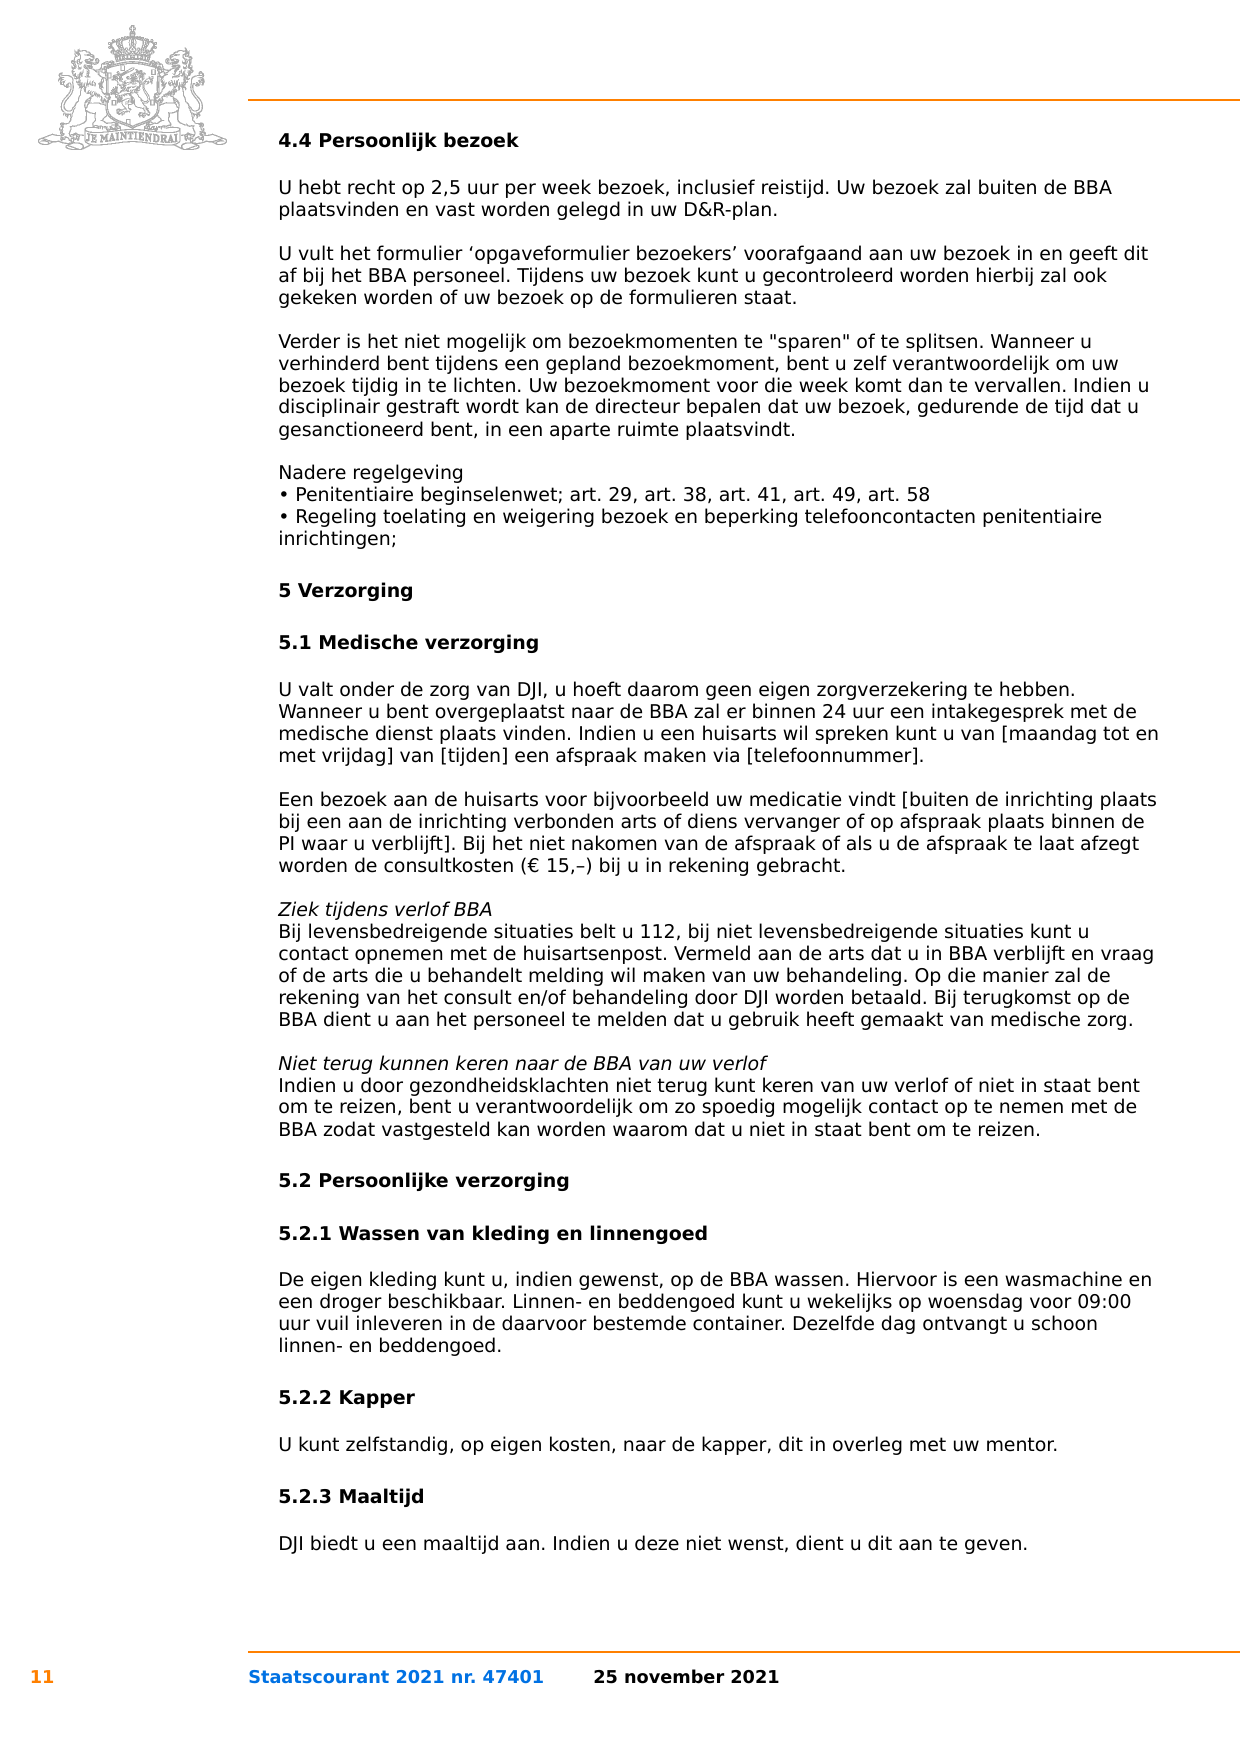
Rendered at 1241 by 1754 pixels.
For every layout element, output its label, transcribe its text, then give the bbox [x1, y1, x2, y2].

text Ziek tijdens verlof BBA [278, 899, 1163, 921]
text DJI biedt u een maaltijd aan. Indien u deze niet wenst, dient u dit aan te geven. [278, 1533, 1163, 1555]
subtitle 5.2.2 Kapper [278, 1387, 1163, 1409]
subtitle 4.4 Persoonlijk bezoek [278, 130, 1163, 152]
text U kunt zelfstandig, op eigen kosten, naar de kapper, dit in overleg met uw mentor. [278, 1434, 1163, 1456]
text U valt onder de zorg van DJI, u hoeft daarom geen eigen zorgverzekering te hebben. Wanneer u bent overgeplaatst naar de BBA zal er binnen 24 uur een intakegesprek met de medische dienst plaats vinden. Indien u een huisarts wil spreken kunt u van [maandag tot en met vrijdag] van [tijden] een afspraak maken via [telefoonnummer]. [278, 679, 1163, 767]
subtitle 5.2 Persoonlijke verzorging [278, 1170, 1163, 1192]
text • Penitentiaire beginselenwet; art. 29, art. 38, art. 41, art. 49, art. 58 [278, 484, 1163, 506]
subtitle 5.1 Medische verzorging [278, 632, 1163, 654]
text U hebt recht op 2,5 uur per week bezoek, inclusief reistijd. Uw bezoek zal buiten de BBA plaatsvinden en vast worden gelegd in uw D&R-plan. [278, 177, 1163, 221]
text Een bezoek aan de huisarts voor bijvoorbeeld uw medicatie vindt [buiten de inrichting plaats bij een aan de inrichting verbonden arts of diens vervanger of op afspraak plaats binnen de PI waar u verblijft]. Bij het niet nakomen van de afspraak of als u de afspraak te laat afzegt worden de consultkosten (€ 15,–) bij u in rekening gebracht. [278, 789, 1163, 877]
text Bij levensbedreigende situaties belt u 112, bij niet levensbedreigende situaties kunt u contact opnemen met de huisartsenpost. Vermeld aan de arts dat u in BBA verblijft en vraag of de arts die u behandelt melding wil maken van uw behandeling. Op die manier zal de rekening van het consult en/of behandeling door DJI worden betaald. Bij terugkomst op de BBA dient u aan het personeel te melden dat u gebruik heeft gemaakt van medische zorg. [278, 921, 1163, 1031]
subtitle 5 Verzorging [278, 580, 1163, 602]
picture [38, 25, 227, 150]
text Niet terug kunnen keren naar de BBA van uw verlof [278, 1052, 1163, 1074]
text Verder is het niet mogelijk om bezoekmomenten te "sparen" of te splitsen. Wanneer u verhinderd bent tijdens een gepland bezoekmoment, bent u zelf verantwoordelijk om uw bezoek tijdig in te lichten. Uw bezoekmoment voor die week komt dan te vervallen. Indien u disciplinair gestraft wordt kan de directeur bepalen dat uw bezoek, gedurende de tijd dat u gesanctioneerd bent, in een aparte ruimte plaatsvindt. [278, 331, 1163, 440]
text Nadere regelgeving [278, 462, 1163, 484]
text De eigen kleding kunt u, indien gewenst, op de BBA wassen. Hiervoor is een wasmachine en een droger beschikbaar. Linnen- en beddengoed kunt u wekelijks op woensdag voor 09:00 uur vuil inleveren in de daarvoor bestemde container. Dezelfde dag ontvangt u schoon linnen- en beddengoed. [278, 1269, 1163, 1357]
text • Regeling toelating en weigering bezoek en beperking telefooncontacten penitentiaire inrichtingen; [278, 506, 1163, 550]
text U vult het formulier ‘opgaveformulier bezoekers’ voorafgaand aan uw bezoek in en geeft dit af bij het BBA personeel. Tijdens uw bezoek kunt u gecontroleerd worden hierbij zal ook gekeken worden of uw bezoek op de formulieren staat. [278, 243, 1163, 309]
subtitle 5.2.1 Wassen van kleding en linnengoed [278, 1222, 1163, 1244]
subtitle 5.2.3 Maaltijd [278, 1486, 1163, 1508]
text Indien u door gezondheidsklachten niet terug kunt keren van uw verlof of niet in staat bent om te reizen, bent u verantwoordelijk om zo spoedig mogelijk contact op te nemen met de BBA zodat vastgesteld kan worden waarom dat u niet in staat bent om te reizen. [278, 1074, 1163, 1140]
